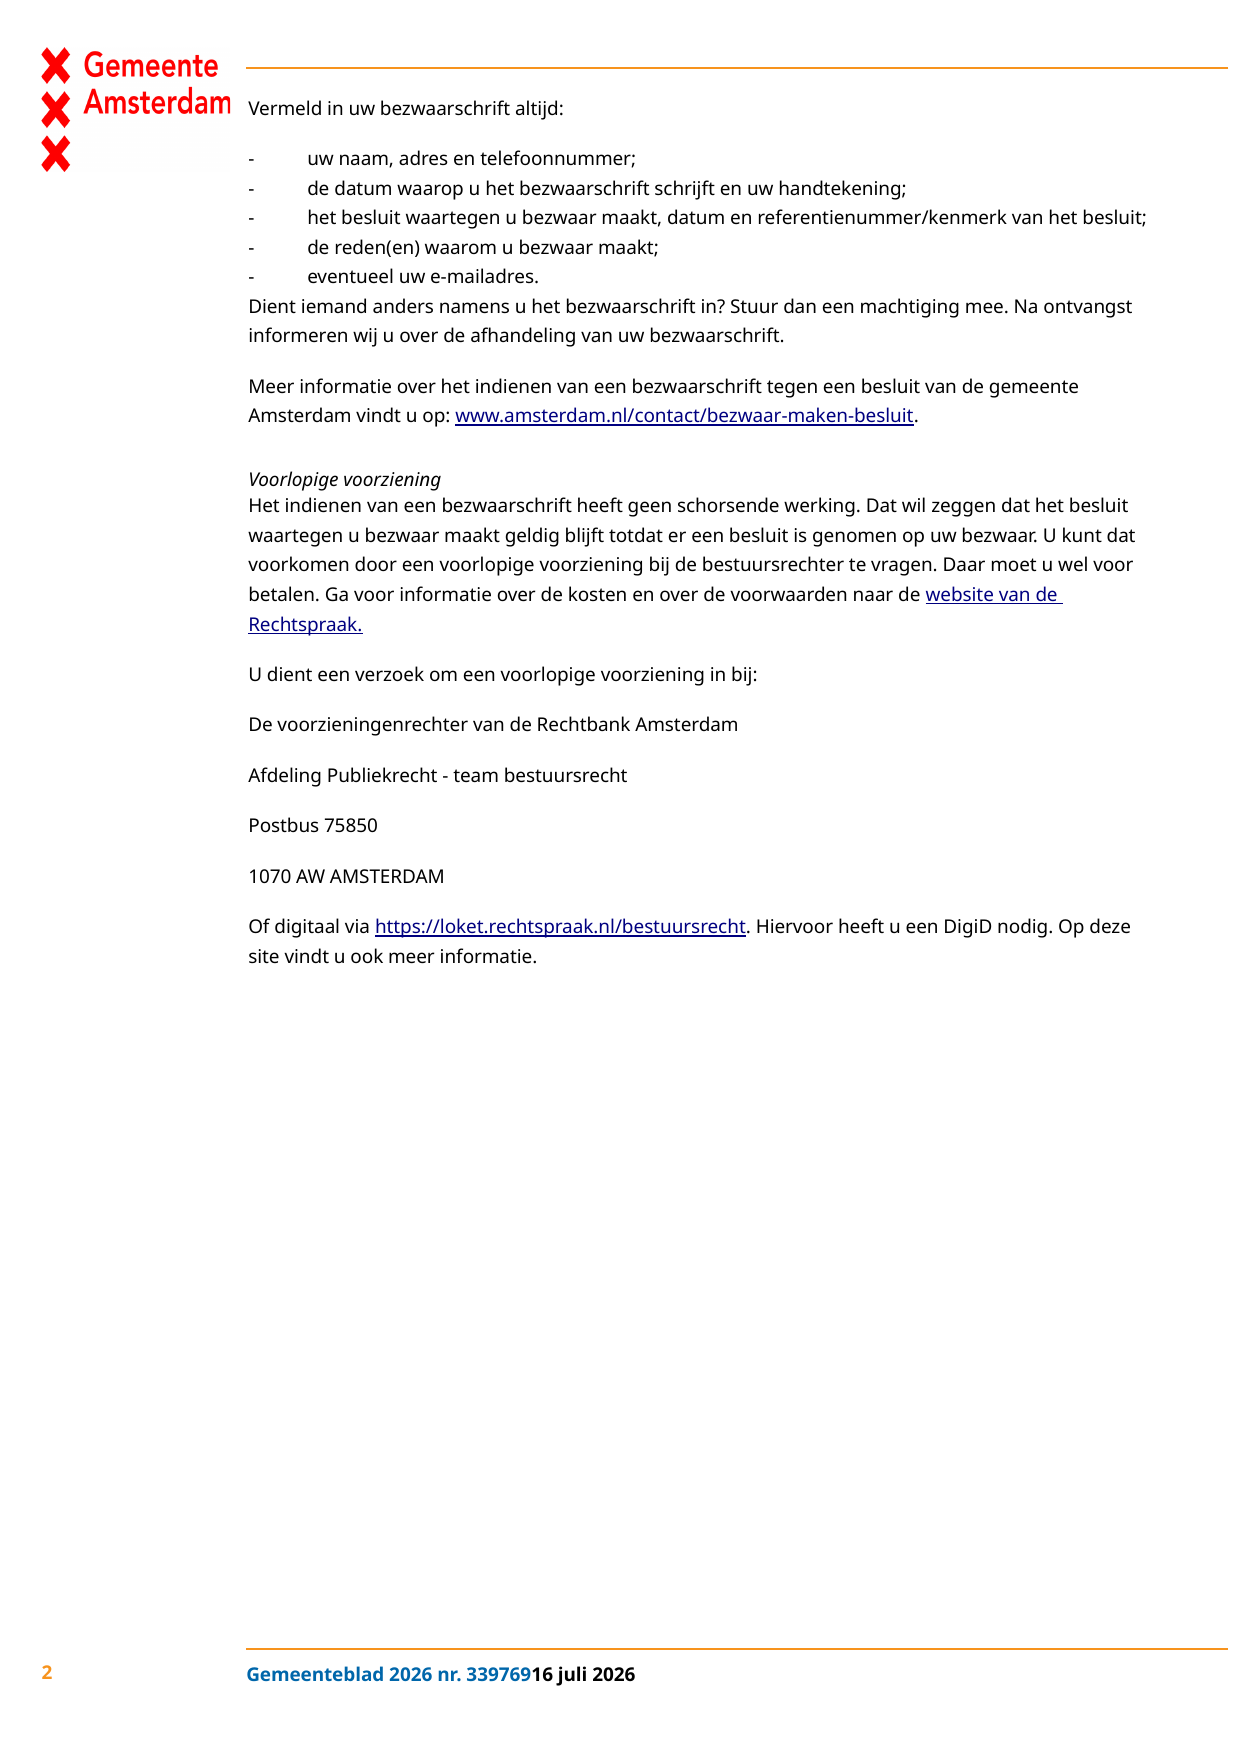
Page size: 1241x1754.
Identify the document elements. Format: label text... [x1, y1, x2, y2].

text De voorzieningenrechter van de Rechtbank Amsterdam [248, 712, 1152, 737]
text Dient iemand anders namens u het bezwaarschrift in? Stuur dan een machtiging mee. Na ontvangst informeren wij u over de afhandeling van uw bezwaarschrift. [248, 293, 1152, 348]
text Of digitaal via https://loket.rechtspraak.nl/bestuursrecht. Hiervoor heeft u een DigiD nodig. Op deze site vindt u ook meer informatie. [248, 913, 1152, 968]
text Postbus 75850 [248, 812, 1152, 838]
text Vermeld in uw bezwaarschrift altijd: [248, 95, 1152, 121]
text Meer informatie over het indienen van een bezwaarschrift tegen een besluit van de gemeente Amsterdam vindt u op: www.amsterdam.nl/contact/bezwaar-maken-besluit. [248, 373, 1152, 428]
picture [41, 47, 231, 172]
list uw naam, adres en telefoonnummer; [248, 145, 1152, 171]
list de datum waarop u het bezwaarschrift schrijft en uw handtekening; [248, 175, 1152, 201]
text U dient een verzoek om een voorlopige voorziening in bij: [248, 661, 1152, 687]
list de reden(en) waarom u bezwaar maakt; [248, 234, 1152, 260]
list eventueel uw e-mailadres. [248, 263, 1152, 289]
text Het indienen van een bezwaarschrift heeft geen schorsende werking. Dat wil zeggen dat het besluit waartegen u bezwaar maakt geldig blijft totdat er een besluit is genomen op uw bezwaar. U kunt dat voorkomen door een voorlopige voorziening bij de bestuursrechter te vragen. Daar moet u wel voor betalen. Ga voor informatie over de kosten en over de voorwaarden naar de website van de Rechtspraak. [248, 492, 1152, 636]
text Voorlopige voorziening [248, 467, 1152, 492]
text Afdeling Publiekrecht - team bestuursrecht [248, 762, 1152, 788]
text 1070 AW AMSTERDAM [248, 863, 1152, 888]
list het besluit waartegen u bezwaar maakt, datum en referentienummer/kenmerk van het besluit; [248, 204, 1152, 230]
